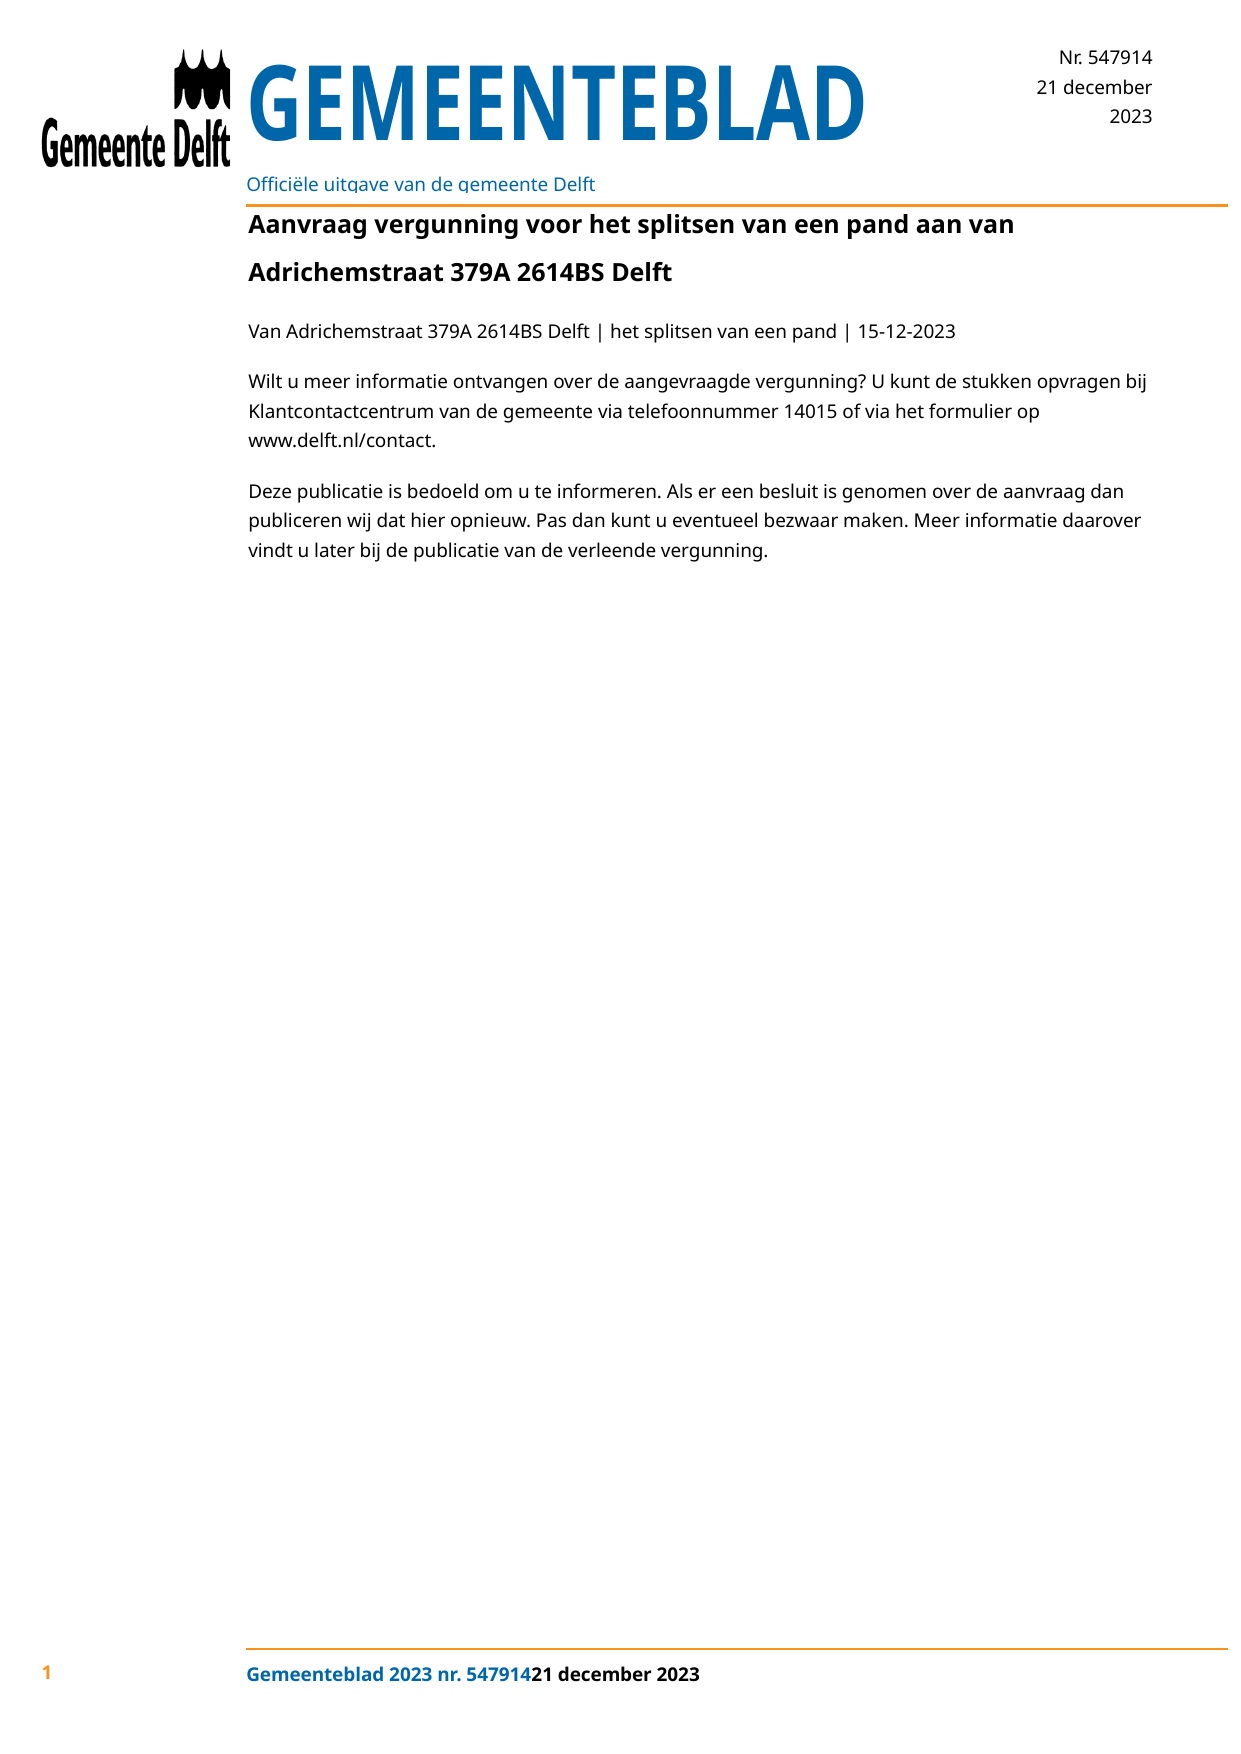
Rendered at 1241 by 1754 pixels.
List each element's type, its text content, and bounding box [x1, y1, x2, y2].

text Van Adrichemstraat 379A 2614BS Delft | het splitsen van een pand | 15-12-2023 [248, 318, 1152, 344]
text Deze publicatie is bedoeld om u te informeren. Als er een besluit is genomen over de aanvraag dan publiceren wij dat hier opnieuw. Pas dan kunt u eventueel bezwaar maken. Meer informatie daarover vindt u later bij de publicatie van de verleende vergunning. [248, 478, 1152, 563]
picture [41, 47, 231, 172]
text Aanvraag vergunning voor het splitsen van een pand aan van Adrichemstraat 379A 2614BS Delft [248, 207, 1152, 288]
text Wilt u meer informatie ontvangen over de aangevraagde vergunning? U kunt de stukken opvragen bij Klantcontactcentrum van de gemeente via telefoonnummer 14015 of via het formulier op www.delft.nl/contact. [248, 368, 1152, 453]
